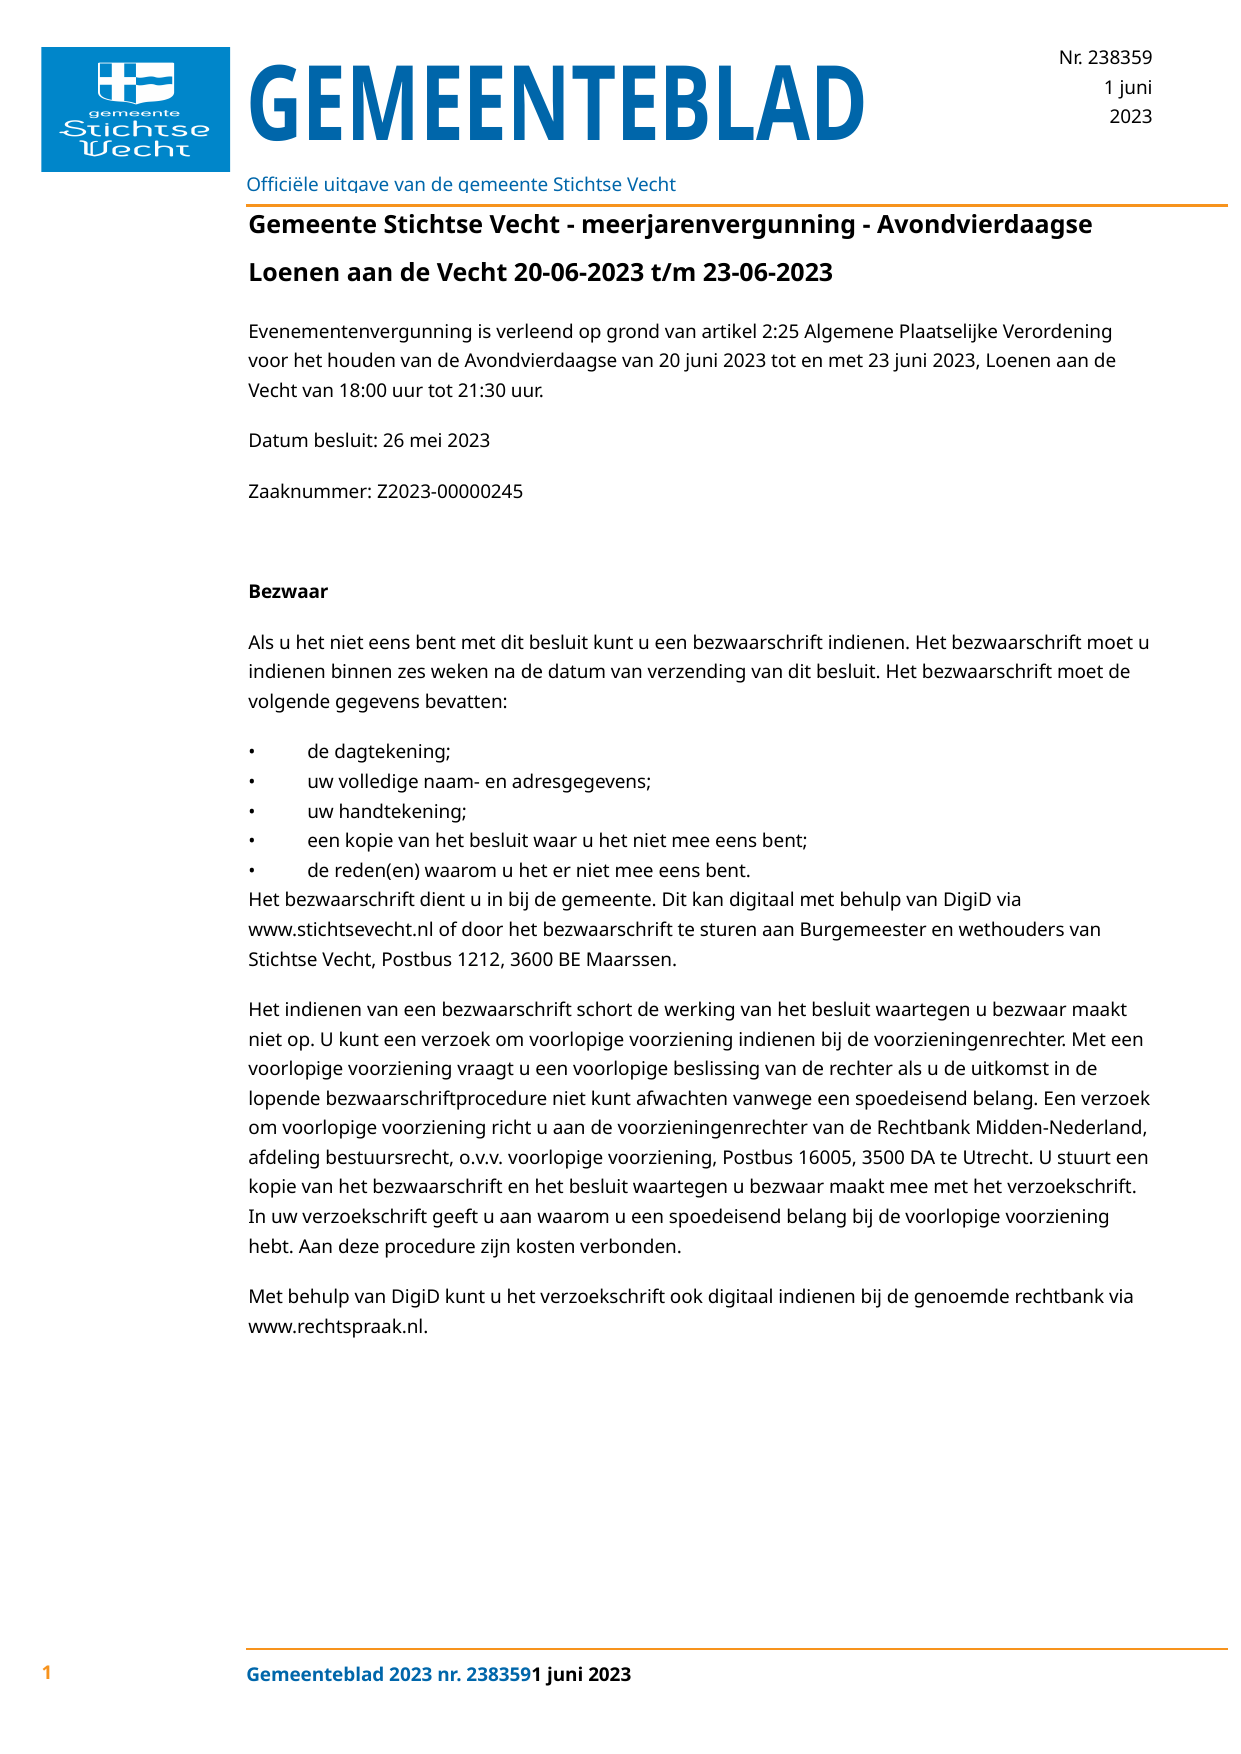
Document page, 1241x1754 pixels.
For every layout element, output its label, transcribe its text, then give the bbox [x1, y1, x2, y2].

text Zaaknummer: Z2023-00000245 [248, 478, 1152, 504]
list uw volledige naam- en adresgegevens; [248, 768, 1152, 794]
text Gemeente Stichtse Vecht - meerjarenvergunning - Avondvierdaagse Loenen aan de Vecht 20-06-2023 t/m 23-06-2023 [248, 207, 1152, 288]
text Met behulp van DigiD kunt u het verzoekschrift ook digitaal indienen bij de genoemde rechtbank via www.rechtspraak.nl. [248, 1283, 1152, 1339]
list de dagtekening; [248, 739, 1152, 764]
text Als u het niet eens bent met dit besluit kunt u een bezwaarschrift indienen. Het bezwaarschrift moet u indienen binnen zes weken na de datum van verzending van dit besluit. Het bezwaarschrift moet de volgende gegevens bevatten: [248, 629, 1152, 714]
list de reden(en) waarom u het er niet mee eens bent. [248, 857, 1152, 883]
text Evenementenvergunning is verleend op grond van artikel 2:25 Algemene Plaatselijke Verordening voor het houden van de Avondvierdaagse van 20 juni 2023 tot en met 23 juni 2023, Loenen aan de Vecht van 18:00 uur tot 21:30 uur. [248, 318, 1152, 403]
text Het bezwaarschrift dient u in bij de gemeente. Dit kan digitaal met behulp van DigiD via www.stichtsevecht.nl of door het bezwaarschrift te sturen aan Burgemeester en wethouders van Stichtse Vecht, Postbus 1212, 3600 BE Maarssen. [248, 887, 1152, 972]
picture [137, 63, 174, 103]
list uw handtekening; [248, 798, 1152, 824]
text Datum besluit: 26 mei 2023 [248, 427, 1152, 453]
text Bezwaar [248, 579, 1152, 604]
text Het indienen van een bezwaarschrift schort de werking van het besluit waartegen u bezwaar maakt niet op. U kunt een verzoek om voorlopige voorziening indienen bij de voorzieningenrechter. Met een voorlopige voorziening vraagt u een voorlopige beslissing van de rechter als u de uitkomst in de lopende bezwaarschriftprocedure niet kunt afwachten vanwege een spoedeisend belang. Een verzoek om voorlopige voorziening richt u aan de voorzieningenrechter van de Rechtbank Midden-Nederland, afdeling bestuursrecht, o.v.v. voorlopige voorziening, Postbus 16005, 3500 DA te Utrecht. U stuurt een kopie van het bezwaarschrift en het besluit waartegen u bezwaar maakt mee met het verzoekschrift. In uw verzoekschrift geeft u aan waarom u een spoedeisend belang bij de voorlopige voorziening hebt. Aan deze procedure zijn kosten verbonden. [248, 996, 1152, 1259]
picture [99, 63, 135, 101]
list een kopie van het besluit waar u het niet mee eens bent; [248, 827, 1152, 853]
